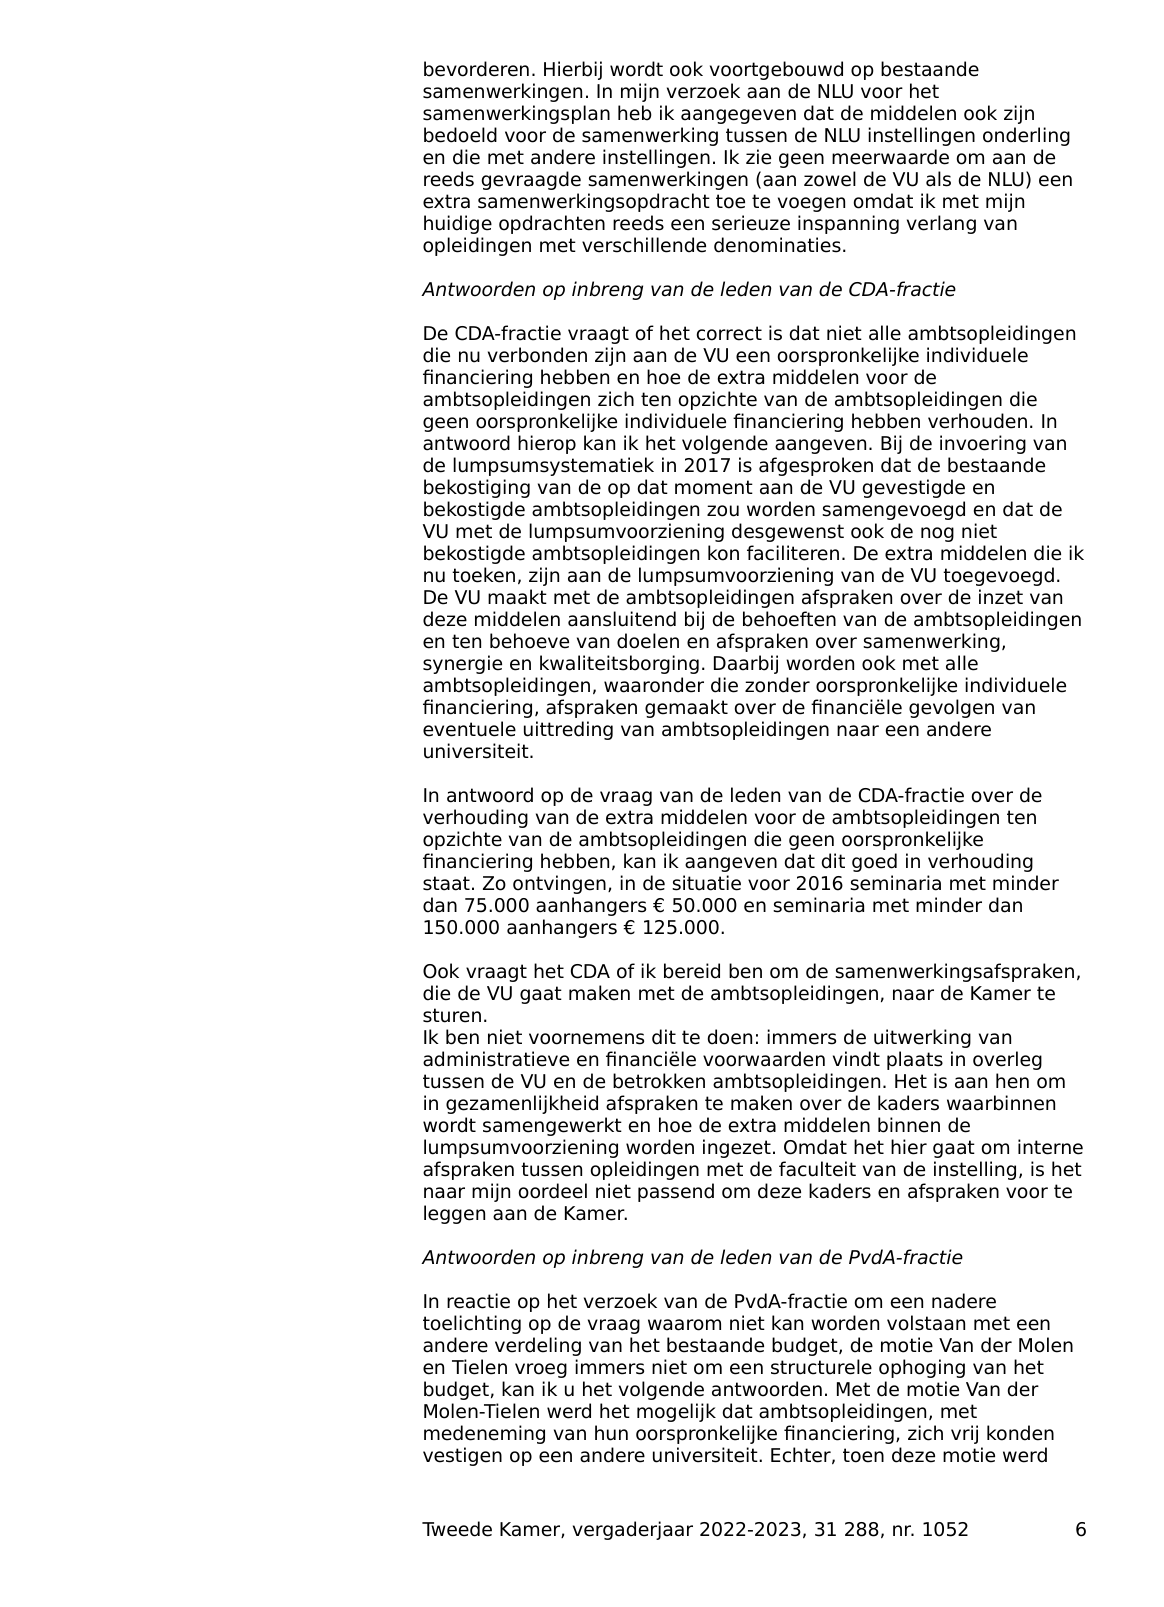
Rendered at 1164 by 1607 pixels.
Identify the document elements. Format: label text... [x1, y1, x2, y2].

subtitle Antwoorden op inbreng van de leden van de PvdA-fractie [422, 1247, 1087, 1269]
text Ook vraagt het CDA of ik bereid ben om de samenwerkingsafspraken, die de VU gaat maken met de ambtsopleidingen, naar de Kamer te sturen. [422, 961, 1087, 1027]
text In antwoord op de vraag van de leden van de CDA-fractie over de verhouding van de extra middelen voor de ambtsopleidingen ten opzichte van de ambtsopleidingen die geen oorspronkelijke financiering hebben, kan ik aangeven dat dit goed in verhouding staat. Zo ontvingen, in de situatie voor 2016 seminaria met minder dan 75.000 aanhangers € 50.000 en seminaria met minder dan 150.000 aanhangers € 125.000. [422, 785, 1087, 939]
text Ik ben niet voornemens dit te doen: immers de uitwerking van administratieve en financiële voorwaarden vindt plaats in overleg tussen de VU en de betrokken ambtsopleidingen. Het is aan hen om in gezamenlijkheid afspraken te maken over de kaders waarbinnen wordt samengewerkt en hoe de extra middelen binnen de lumpsumvoorziening worden ingezet. Omdat het hier gaat om interne afspraken tussen opleidingen met de faculteit van de instelling, is het naar mijn oordeel niet passend om deze kaders en afspraken voor te leggen aan de Kamer. [422, 1027, 1087, 1225]
text bevorderen. Hierbij wordt ook voortgebouwd op bestaande samenwerkingen. In mijn verzoek aan de NLU voor het samenwerkingsplan heb ik aangegeven dat de middelen ook zijn bedoeld voor de samenwerking tussen de NLU instellingen onderling en die met andere instellingen. Ik zie geen meerwaarde om aan de reeds gevraagde samenwerkingen (aan zowel de VU als de NLU) een extra samenwerkingsopdracht toe te voegen omdat ik met mijn huidige opdrachten reeds een serieuze inspanning verlang van opleidingen met verschillende denominaties. [422, 59, 1087, 257]
text In reactie op het verzoek van de PvdA-fractie om een nadere toelichting op de vraag waarom niet kan worden volstaan met een andere verdeling van het bestaande budget, de motie Van der Molen en Tielen vroeg immers niet om een structurele ophoging van het budget, kan ik u het volgende antwoorden. Met de motie Van der Molen-Tielen werd het mogelijk dat ambtsopleidingen, met medeneming van hun oorspronkelijke financiering, zich vrij konden vestigen op een andere universiteit. Echter, toen deze motie werd [422, 1291, 1087, 1467]
text De CDA-fractie vraagt of het correct is dat niet alle ambtsopleidingen die nu verbonden zijn aan de VU een oorspronkelijke individuele financiering hebben en hoe de extra middelen voor de ambtsopleidingen zich ten opzichte van de ambtsopleidingen die geen oorspronkelijke individuele financiering hebben verhouden. In antwoord hierop kan ik het volgende aangeven. Bij de invoering van de lumpsumsystematiek in 2017 is afgesproken dat de bestaande bekostiging van de op dat moment aan de VU gevestigde en bekostigde ambtsopleidingen zou worden samengevoegd en dat de VU met de lumpsumvoorziening desgewenst ook de nog niet bekostigde ambtsopleidingen kon faciliteren. De extra middelen die ik nu toeken, zijn aan de lumpsumvoorziening van de VU toegevoegd. De VU maakt met de ambtsopleidingen afspraken over de inzet van deze middelen aansluitend bij de behoeften van de ambtsopleidingen en ten behoeve van doelen en afspraken over samenwerking, synergie en kwaliteitsborging. Daarbij worden ook met alle ambtsopleidingen, waaronder die zonder oorspronkelijke individuele financiering, afspraken gemaakt over de financiële gevolgen van eventuele uittreding van ambtsopleidingen naar een andere universiteit. [422, 323, 1087, 763]
subtitle Antwoorden op inbreng van de leden van de CDA-fractie [422, 279, 1087, 301]
